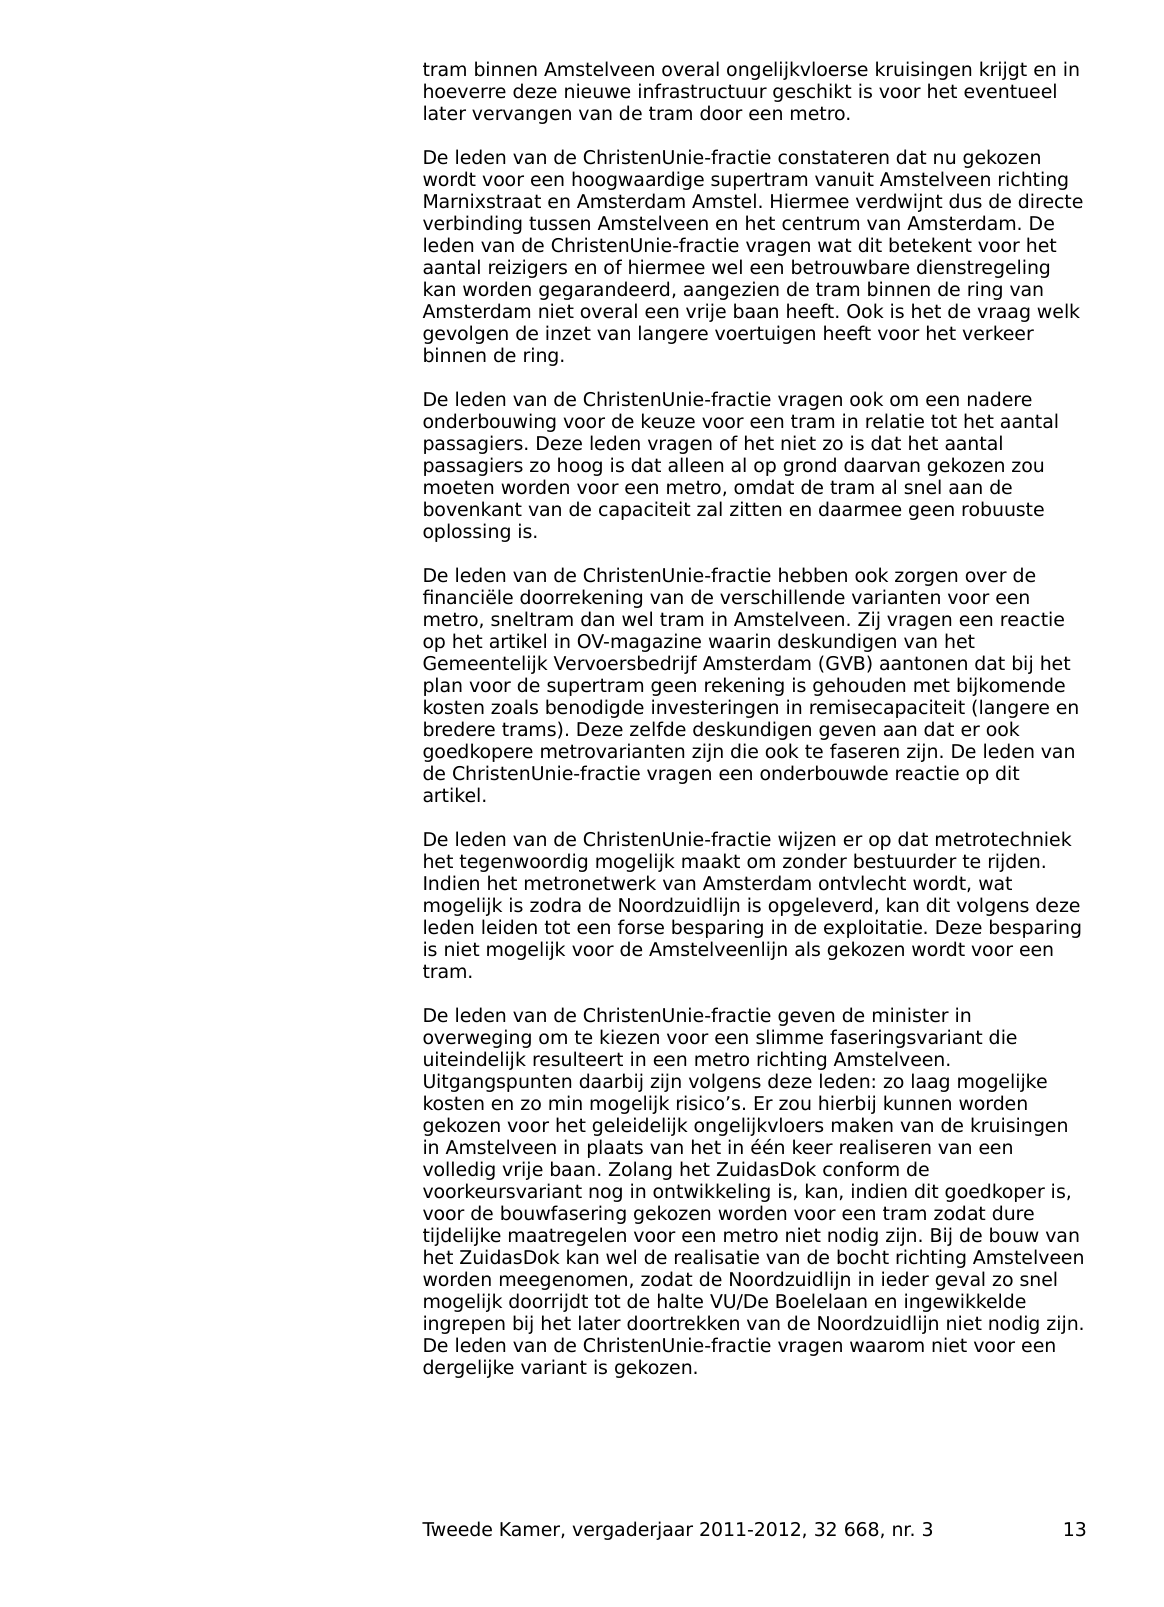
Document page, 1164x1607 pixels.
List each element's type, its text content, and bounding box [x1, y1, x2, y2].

text De leden van de ChristenUnie-fractie wijzen er op dat metrotechniek het tegenwoordig mogelijk maakt om zonder bestuurder te rijden. Indien het metronetwerk van Amsterdam ontvlecht wordt, wat mogelijk is zodra de Noordzuidlijn is opgeleverd, kan dit volgens deze leden leiden tot een forse besparing in de exploitatie. Deze besparing is niet mogelijk voor de Amstelveenlijn als gekozen wordt voor een tram. [422, 829, 1087, 983]
text De leden van de ChristenUnie-fractie vragen ook om een nadere onderbouwing voor de keuze voor een tram in relatie tot het aantal passagiers. Deze leden vragen of het niet zo is dat het aantal passagiers zo hoog is dat alleen al op grond daarvan gekozen zou moeten worden voor een metro, omdat de tram al snel aan de bovenkant van de capaciteit zal zitten en daarmee geen robuuste oplossing is. [422, 389, 1087, 543]
text De leden van de ChristenUnie-fractie constateren dat nu gekozen wordt voor een hoogwaardige supertram vanuit Amstelveen richting Marnixstraat en Amsterdam Amstel. Hiermee verdwijnt dus de directe verbinding tussen Amstelveen en het centrum van Amsterdam. De leden van de ChristenUnie-fractie vragen wat dit betekent voor het aantal reizigers en of hiermee wel een betrouwbare dienstregeling kan worden gegarandeerd, aangezien de tram binnen de ring van Amsterdam niet overal een vrije baan heeft. Ook is het de vraag welk gevolgen de inzet van langere voertuigen heeft voor het verkeer binnen de ring. [422, 147, 1087, 367]
text De leden van de ChristenUnie-fractie hebben ook zorgen over de financiële doorrekening van de verschillende varianten voor een metro, sneltram dan wel tram in Amstelveen. Zij vragen een reactie op het artikel in OV-magazine waarin deskundigen van het Gemeentelijk Vervoersbedrijf Amsterdam (GVB) aantonen dat bij het plan voor de supertram geen rekening is gehouden met bijkomende kosten zoals benodigde investeringen in remisecapaciteit (langere en bredere trams). Deze zelfde deskundigen geven aan dat er ook goedkopere metrovarianten zijn die ook te faseren zijn. De leden van de ChristenUnie-fractie vragen een onderbouwde reactie op dit artikel. [422, 565, 1087, 807]
text tram binnen Amstelveen overal ongelijkvloerse kruisingen krijgt en in hoeverre deze nieuwe infrastructuur geschikt is voor het eventueel later vervangen van de tram door een metro. [422, 59, 1087, 125]
text De leden van de ChristenUnie-fractie geven de minister in overweging om te kiezen voor een slimme faseringsvariant die uiteindelijk resulteert in een metro richting Amstelveen. Uitgangspunten daarbij zijn volgens deze leden: zo laag mogelijke kosten en zo min mogelijk risico’s. Er zou hierbij kunnen worden gekozen voor het geleidelijk ongelijkvloers maken van de kruisingen in Amstelveen in plaats van het in één keer realiseren van een volledig vrije baan. Zolang het ZuidasDok conform de voorkeursvariant nog in ontwikkeling is, kan, indien dit goedkoper is, voor de bouwfasering gekozen worden voor een tram zodat dure tijdelijke maatregelen voor een metro niet nodig zijn. Bij de bouw van het ZuidasDok kan wel de realisatie van de bocht richting Amstelveen worden meegenomen, zodat de Noordzuidlijn in ieder geval zo snel mogelijk doorrijdt tot de halte VU/De Boelelaan en ingewikkelde ingrepen bij het later doortrekken van de Noordzuidlijn niet nodig zijn. De leden van de ChristenUnie-fractie vragen waarom niet voor een dergelijke variant is gekozen. [422, 1005, 1087, 1379]
